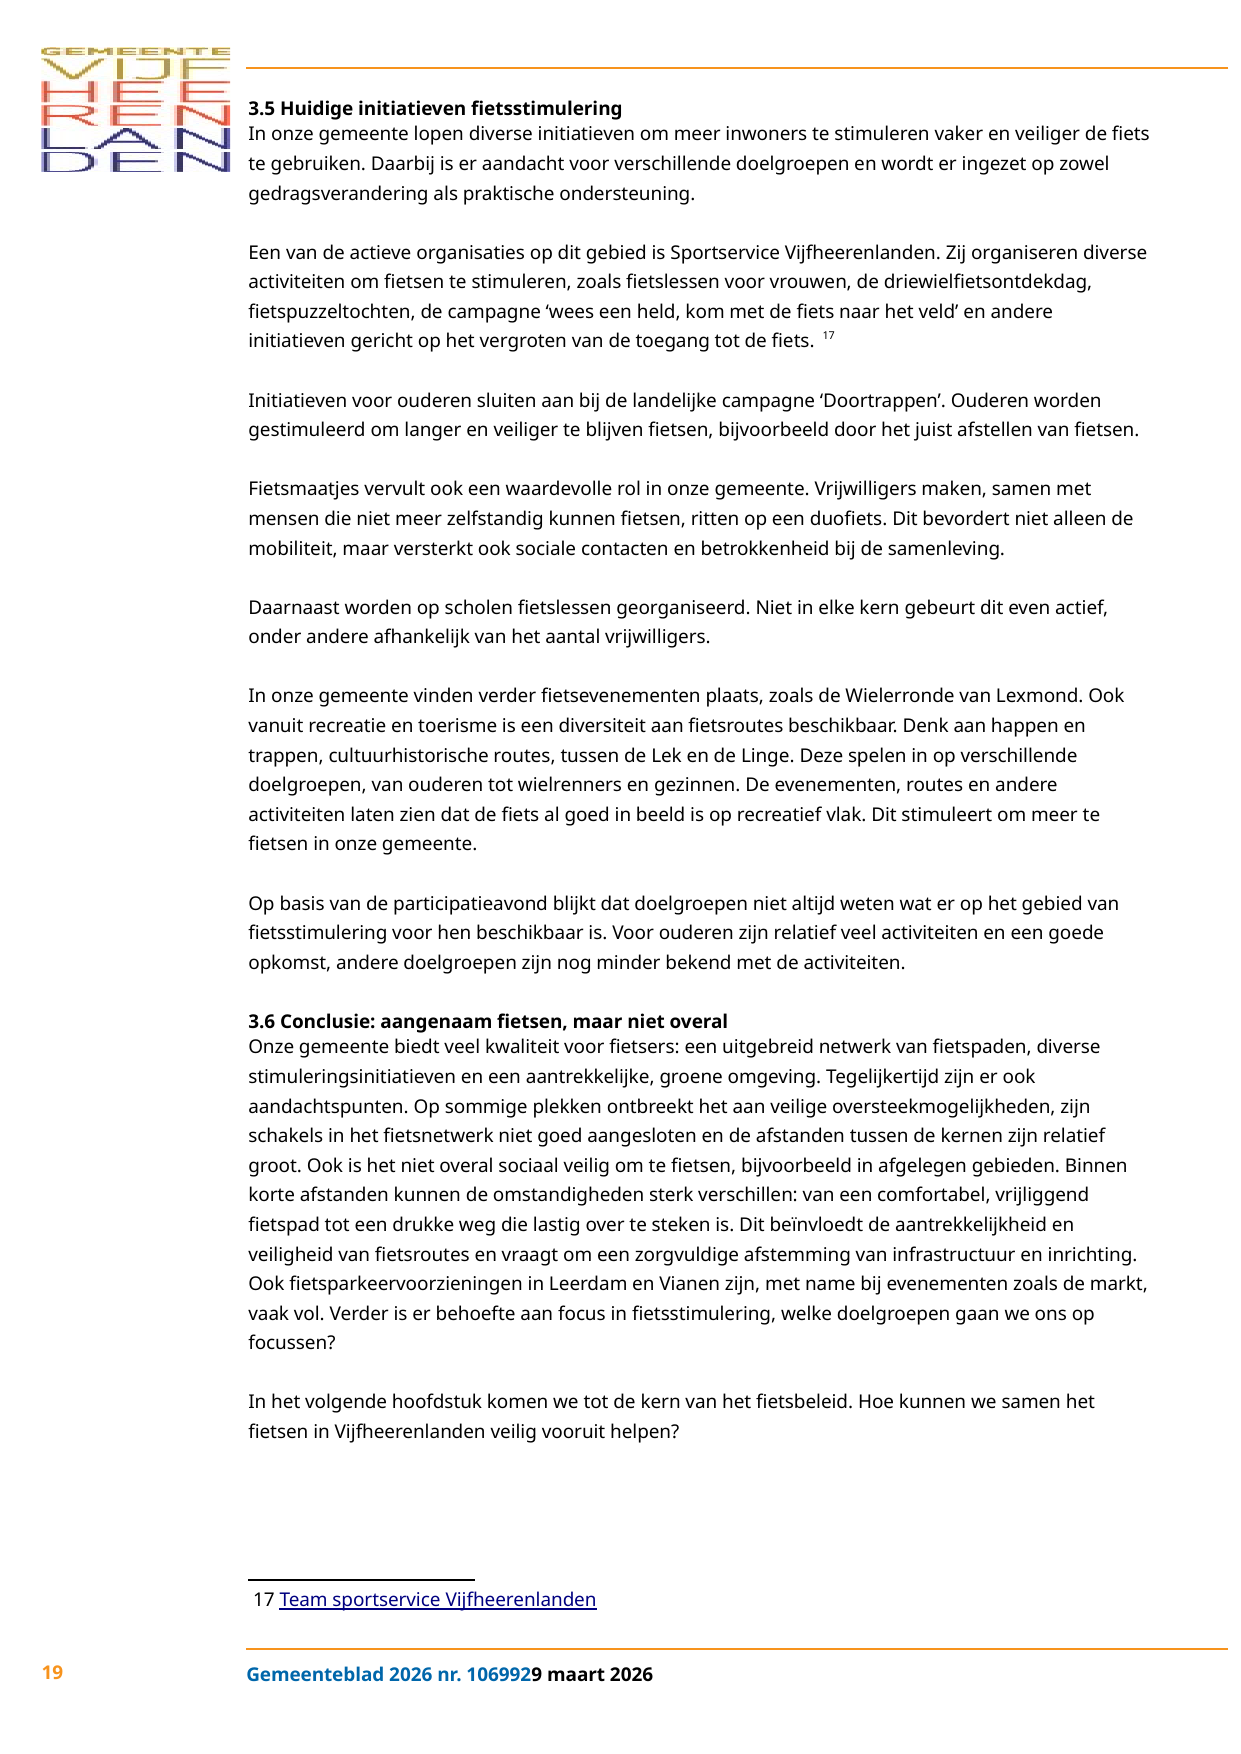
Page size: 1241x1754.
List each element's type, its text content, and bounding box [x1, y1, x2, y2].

text Onze gemeente biedt veel kwaliteit voor fietsers: een uitgebreid netwerk van fietspaden, diverse stimuleringsinitiatieven en een aantrekkelijke, groene omgeving. Tegelijkertijd zijn er ook aandachtspunten. Op sommige plekken ontbreekt het aan veilige oversteekmogelijkheden, zijn schakels in het fietsnetwerk niet goed aangesloten en de afstanden tussen de kernen zijn relatief groot. Ook is het niet overal sociaal veilig om te fietsen, bijvoorbeeld in afgelegen gebieden. Binnen korte afstanden kunnen de omstandigheden sterk verschillen: van een comfortabel, vrijliggend fietspad tot een drukke weg die lastig over te steken is. Dit beïnvloedt de aantrekkelijkheid en veiligheid van fietsroutes en vraagt om een zorgvuldige afstemming van infrastructuur en inrichting. Ook fietsparkeervoorzieningen in Leerdam en Vianen zijn, met name bij evenementen zoals de markt, vaak vol. Verder is er behoefte aan focus in fietsstimulering, welke doelgroepen gaan we ons op focussen? [248, 1034, 1152, 1355]
text Fietsmaatjes vervult ook een waardevolle rol in onze gemeente. Vrijwilligers maken, samen met mensen die niet meer zelfstandig kunnen fietsen, ritten op een duofiets. Dit bevordert niet alleen de mobiliteit, maar versterkt ook sociale contacten en betrokkenheid bij de samenleving. [248, 476, 1152, 560]
picture [41, 47, 231, 172]
text In het volgende hoofdstuk komen we tot de kern van het fietsbeleid. Hoe kunnen we samen het fietsen in Vijfheerenlanden veilig vooruit helpen? [248, 1389, 1152, 1444]
text 3.5 Huidige initiatieven fietsstimulering [248, 95, 1152, 121]
text In onze gemeente vinden verder fietsevenementen plaats, zoals de Wielerronde van Lexmond. Ook vanuit recreatie en toerisme is een diversiteit aan fietsroutes beschikbaar. Denk aan happen en trappen, cultuurhistorische routes, tussen de Lek en de Linge. Deze spelen in op verschillende doelgroepen, van ouderen tot wielrenners en gezinnen. De evenementen, routes en andere activiteiten laten zien dat de fiets al goed in beeld is op recreatief vlak. Dit stimuleert om meer te fietsen in onze gemeente. [248, 683, 1152, 856]
text Een van de actieve organisaties op dit gebied is Sportservice Vijfheerenlanden. Zij organiseren diverse activiteiten om fietsen te stimuleren, zoals fietslessen voor vrouwen, de driewielfietsontdekdag, fietspuzzeltochten, de campagne ‘wees een held, kom met de fiets naar het veld’ en andere initiatieven gericht op het vergroten van de toegang tot de fiets. [248, 239, 1152, 353]
text 3.6 Conclusie: aangenaam fietsen, maar niet overal [248, 1008, 1152, 1034]
text Initiatieven voor ouderen sluiten aan bij de landelijke campagne ‘Doortrappen’. Ouderen worden gestimuleerd om langer en veiliger te blijven fietsen, bijvoorbeeld door het juist afstellen van fietsen. [248, 387, 1152, 442]
text Op basis van de participatieavond blijkt dat doelgroepen niet altijd weten wat er op het gebied van fietsstimulering voor hen beschikbaar is. Voor ouderen zijn relatief veel activiteiten en een goede opkomst, andere doelgroepen zijn nog minder bekend met de activiteiten. [248, 890, 1152, 974]
text Team sportservice Vijfheerenlanden [248, 1586, 1152, 1612]
text In onze gemeente lopen diverse initiatieven om meer inwoners te stimuleren vaker en veiliger de fiets te gebruiken. Daarbij is er aandacht voor verschillende doelgroepen en wordt er ingezet op zowel gedragsverandering als praktische ondersteuning. [248, 121, 1152, 205]
text Daarnaast worden op scholen fietslessen georganiseerd. Niet in elke kern gebeurt dit even actief, onder andere afhankelijk van het aantal vrijwilligers. [248, 594, 1152, 649]
